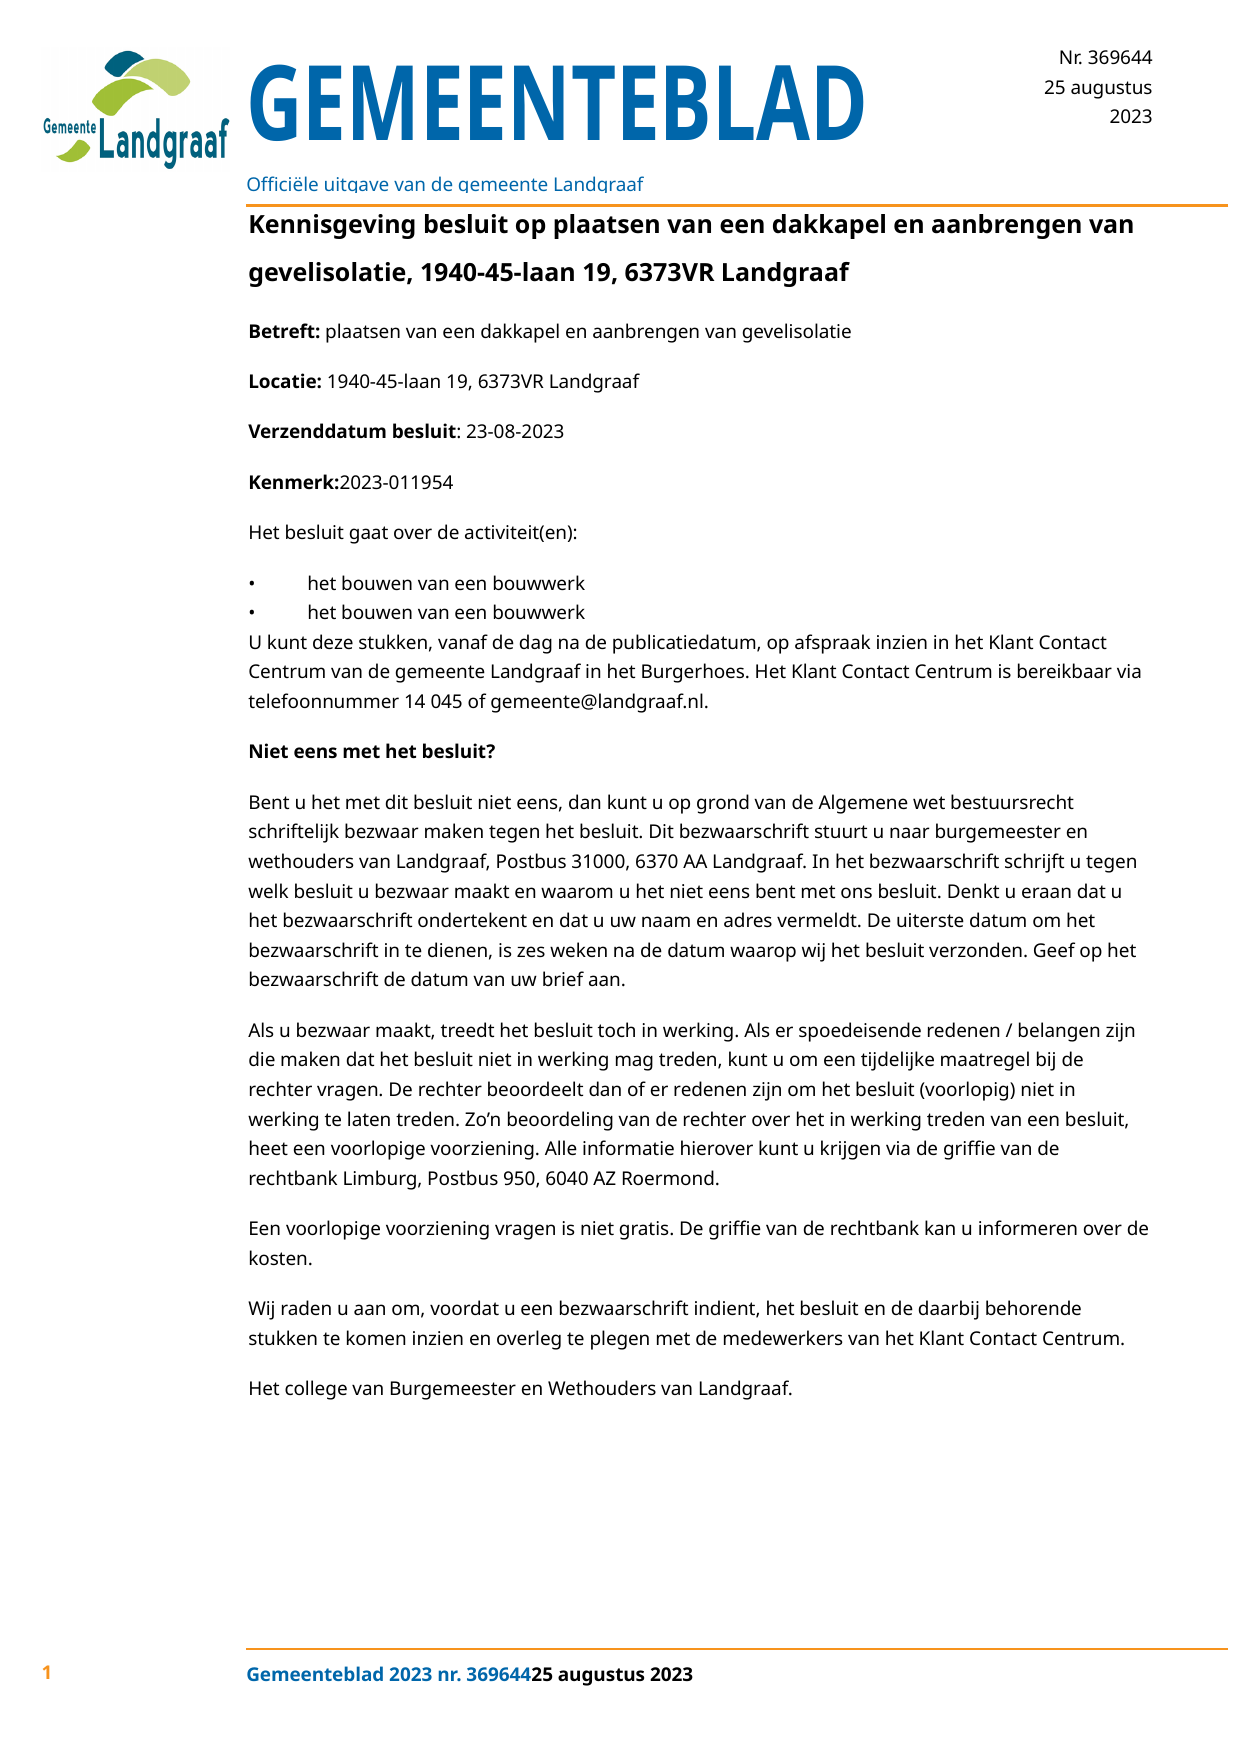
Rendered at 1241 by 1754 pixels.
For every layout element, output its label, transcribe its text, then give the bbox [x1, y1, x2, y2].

picture [41, 47, 231, 172]
list het bouwen van een bouwwerk [248, 599, 1152, 625]
text Bent u het met dit besluit niet eens, dan kunt u op grond van de Algemene wet bestuursrecht schriftelijk bezwaar maken tegen het besluit. Dit bezwaarschrift stuurt u naar burgemeester en wethouders van Landgraaf, Postbus 31000, 6370 AA Landgraaf. In het bezwaarschrift schrijft u tegen welk besluit u bezwaar maakt en waarom u het niet eens bent met ons besluit. Denkt u eraan dat u het bezwaarschrift ondertekent en dat u uw naam en adres vermeldt. De uiterste datum om het bezwaarschrift in te dienen, is zes weken na de datum waarop wij het besluit verzonden. Geef op het bezwaarschrift de datum van uw brief aan. [248, 789, 1152, 992]
text Niet eens met het besluit? [248, 739, 1152, 764]
text Het college van Burgemeester en Wethouders van Landgraaf. [248, 1375, 1152, 1401]
text Verzenddatum besluit: 23-08-2023 [248, 419, 1152, 444]
text Locatie: 1940-45-laan 19, 6373VR Landgraaf [248, 368, 1152, 394]
text Een voorlopige voorziening vragen is niet gratis. De griffie van de rechtbank kan u informeren over de kosten. [248, 1215, 1152, 1271]
text Wij raden u aan om, voordat u een bezwaarschrift indient, het besluit en de daarbij behorende stukken te komen inzien en overleg te plegen met de medewerkers van het Klant Contact Centrum. [248, 1295, 1152, 1351]
text Kennisgeving besluit op plaatsen van een dakkapel en aanbrengen van gevelisolatie, 1940-45-laan 19, 6373VR Landgraaf [248, 207, 1152, 288]
text Betreft: plaatsen van een dakkapel en aanbrengen van gevelisolatie [248, 318, 1152, 344]
list het bouwen van een bouwwerk [248, 570, 1152, 596]
text Kenmerk:2023-011954 [248, 469, 1152, 495]
text U kunt deze stukken, vanaf de dag na de publicatiedatum, op afspraak inzien in het Klant Contact Centrum van de gemeente Landgraaf in het Burgerhoes. Het Klant Contact Centrum is bereikbaar via telefoonnummer 14 045 of gemeente@landgraaf.nl. [248, 629, 1152, 714]
text Het besluit gaat over de activiteit(en): [248, 519, 1152, 545]
text Als u bezwaar maakt, treedt het besluit toch in werking. Als er spoedeisende redenen / belangen zijn die maken dat het besluit niet in werking mag treden, kunt u om een tijdelijke maatregel bij de rechter vragen. De rechter beoordeelt dan of er redenen zijn om het besluit (voorlopig) niet in werking te laten treden. Zo’n beoordeling van de rechter over het in werking treden van een besluit, heet een voorlopige voorziening. Alle informatie hierover kunt u krijgen via de griffie van de rechtbank Limburg, Postbus 950, 6040 AZ Roermond. [248, 1017, 1152, 1191]
